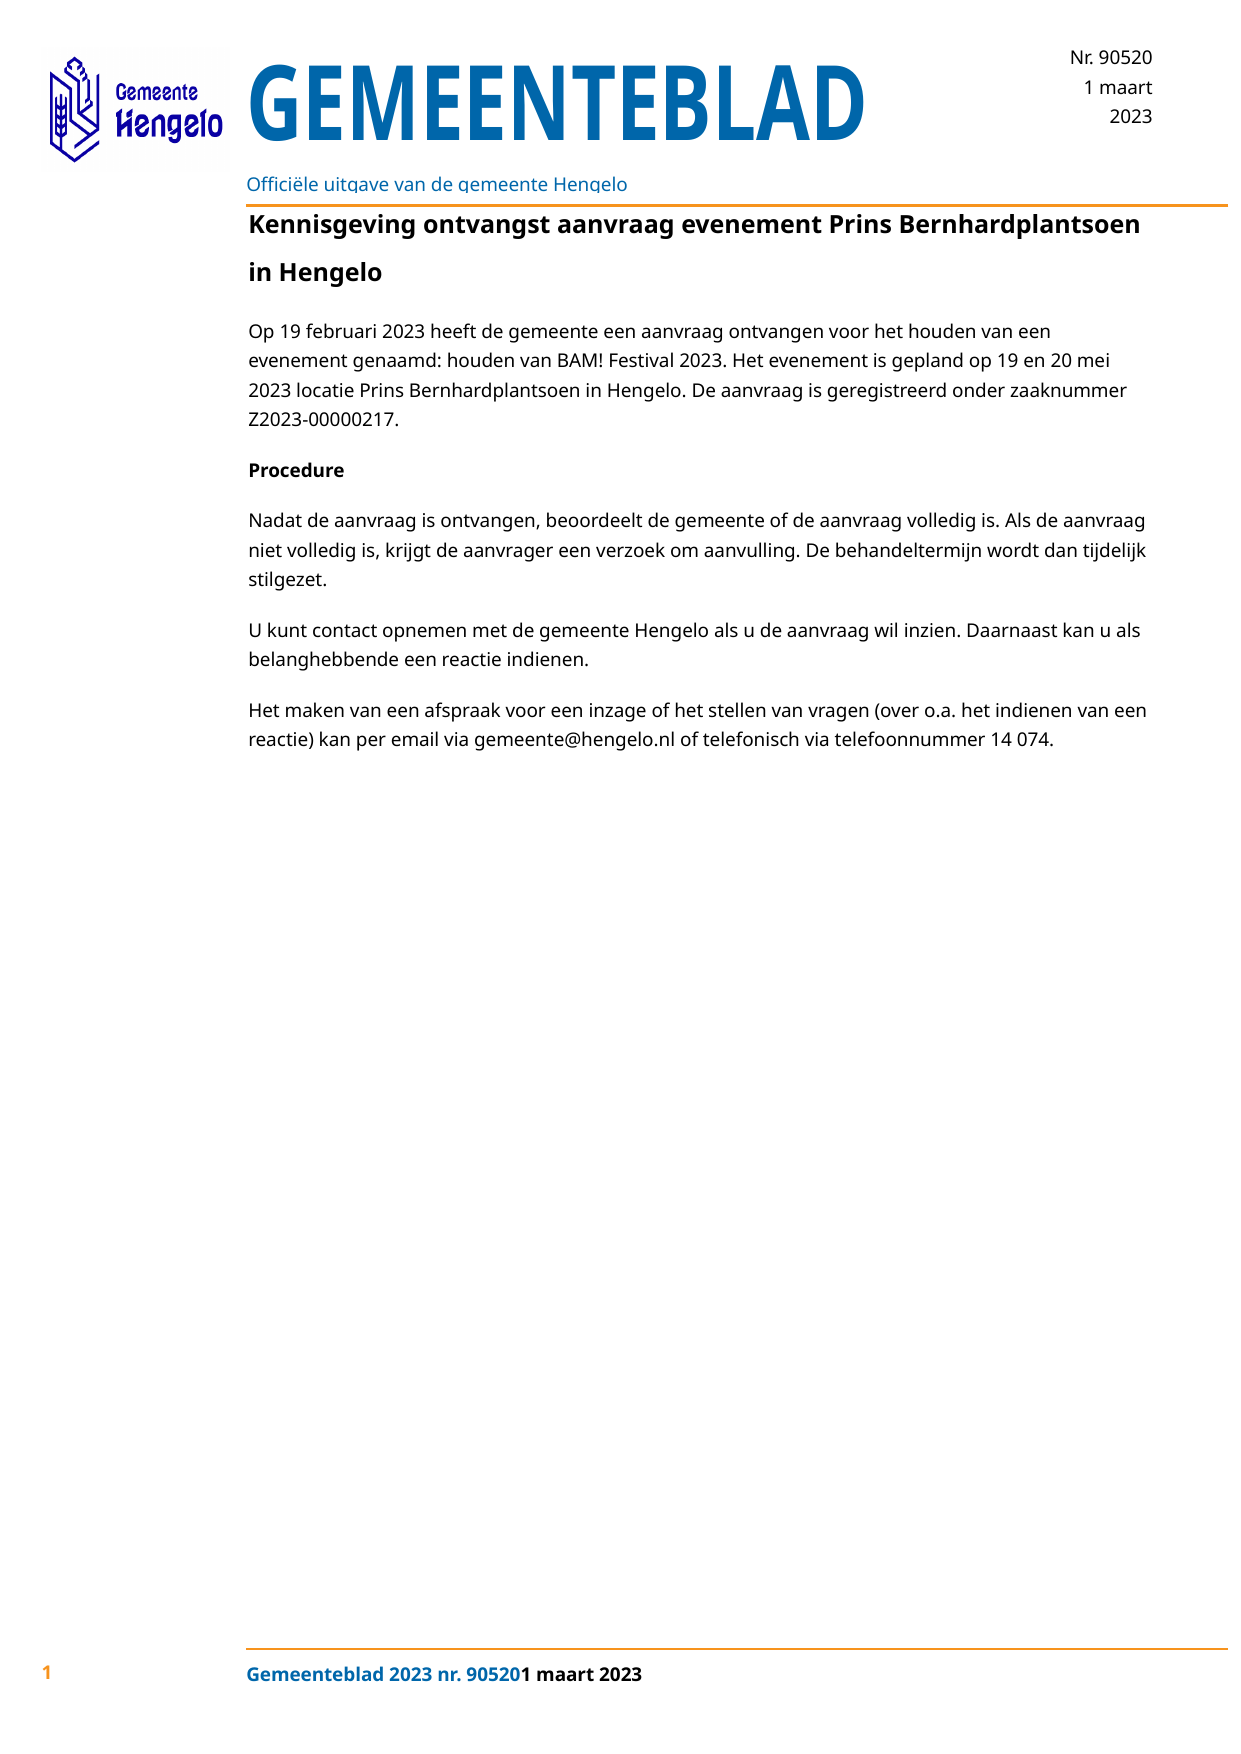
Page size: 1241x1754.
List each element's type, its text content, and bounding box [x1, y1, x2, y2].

picture [41, 47, 231, 172]
text Kennisgeving ontvangst aanvraag evenement Prins Bernhardplantsoen in Hengelo [248, 207, 1152, 288]
text U kunt contact opnemen met de gemeente Hengelo als u de aanvraag wil inzien. Daarnaast kan u als belanghebbende een reactie indienen. [248, 617, 1152, 672]
text Nadat de aanvraag is ontvangen, beoordeelt de gemeente of de aanvraag volledig is. Als de aanvraag niet volledig is, krijgt de aanvrager een verzoek om aanvulling. De behandeltermijn wordt dan tijdelijk stilgezet. [248, 507, 1152, 592]
text Procedure [248, 457, 1152, 483]
text Het maken van een afspraak voor een inzage of het stellen van vragen (over o.a. het indienen van een reactie) kan per email via gemeente@hengelo.nl of telefonisch via telefoonnummer 14 074. [248, 697, 1152, 752]
text Op 19 februari 2023 heeft de gemeente een aanvraag ontvangen voor het houden van een evenement genaamd: houden van BAM! Festival 2023. Het evenement is gepland op 19 en 20 mei 2023 locatie Prins Bernhardplantsoen in Hengelo. De aanvraag is geregistreerd onder zaaknummer Z2023-00000217. [248, 318, 1152, 432]
